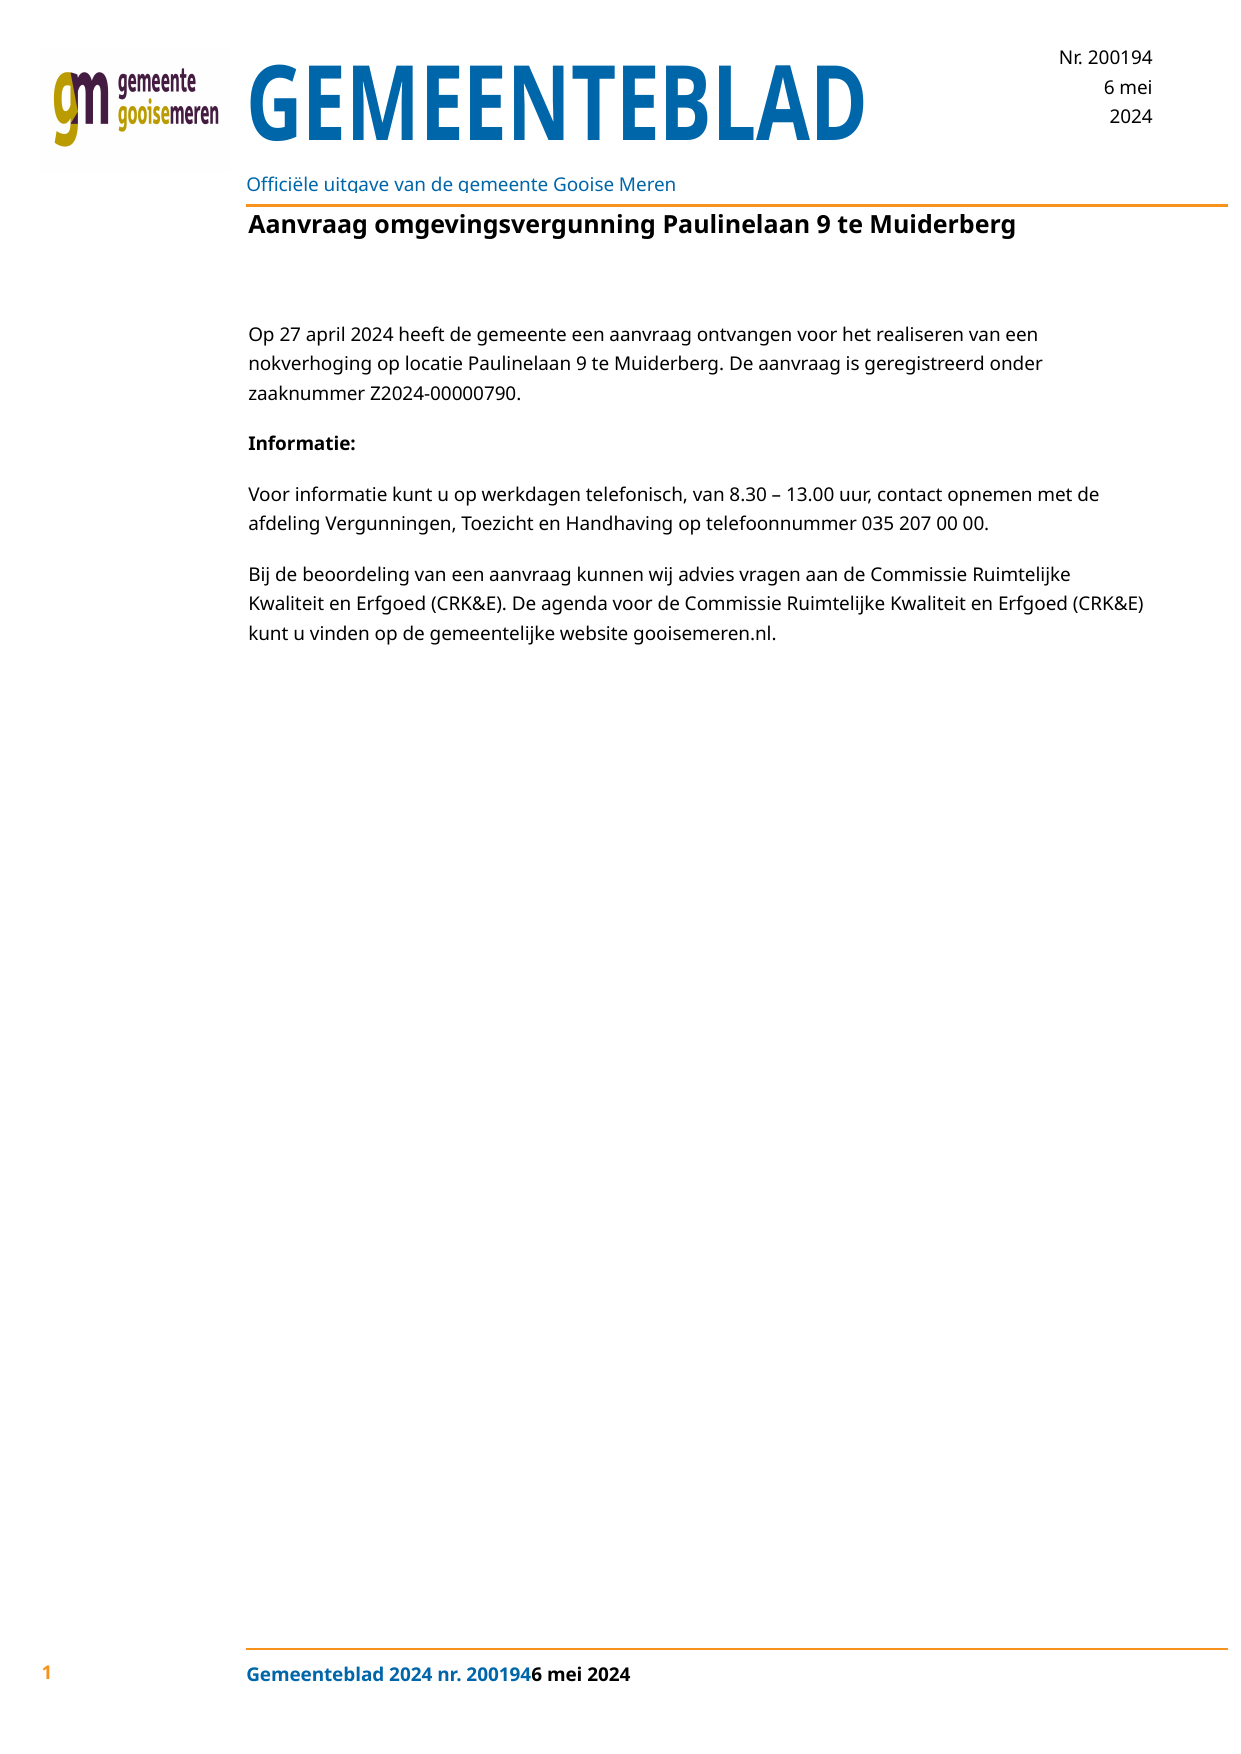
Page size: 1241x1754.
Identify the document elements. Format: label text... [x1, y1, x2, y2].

text Voor informatie kunt u op werkdagen telefonisch, van 8.30 – 13.00 uur, contact opnemen met de afdeling Vergunningen, Toezicht en Handhaving op telefoonnummer 035 207 00 00. [248, 481, 1152, 536]
text Aanvraag omgevingsvergunning Paulinelaan 9 te Muiderberg [248, 207, 1152, 241]
text Bij de beoordeling van een aanvraag kunnen wij advies vragen aan de Commissie Ruimtelijke Kwaliteit en Erfgoed (CRK&E). De agenda voor de Commissie Ruimtelijke Kwaliteit en Erfgoed (CRK&E) kunt u vinden op de gemeentelijke website gooisemeren.nl. [248, 561, 1152, 646]
text Op 27 april 2024 heeft de gemeente een aanvraag ontvangen voor het realiseren van een nokverhoging op locatie Paulinelaan 9 te Muiderberg. De aanvraag is geregistreerd onder zaaknummer Z2024-00000790. [248, 321, 1152, 406]
picture [41, 47, 231, 172]
text Informatie: [248, 430, 1152, 456]
